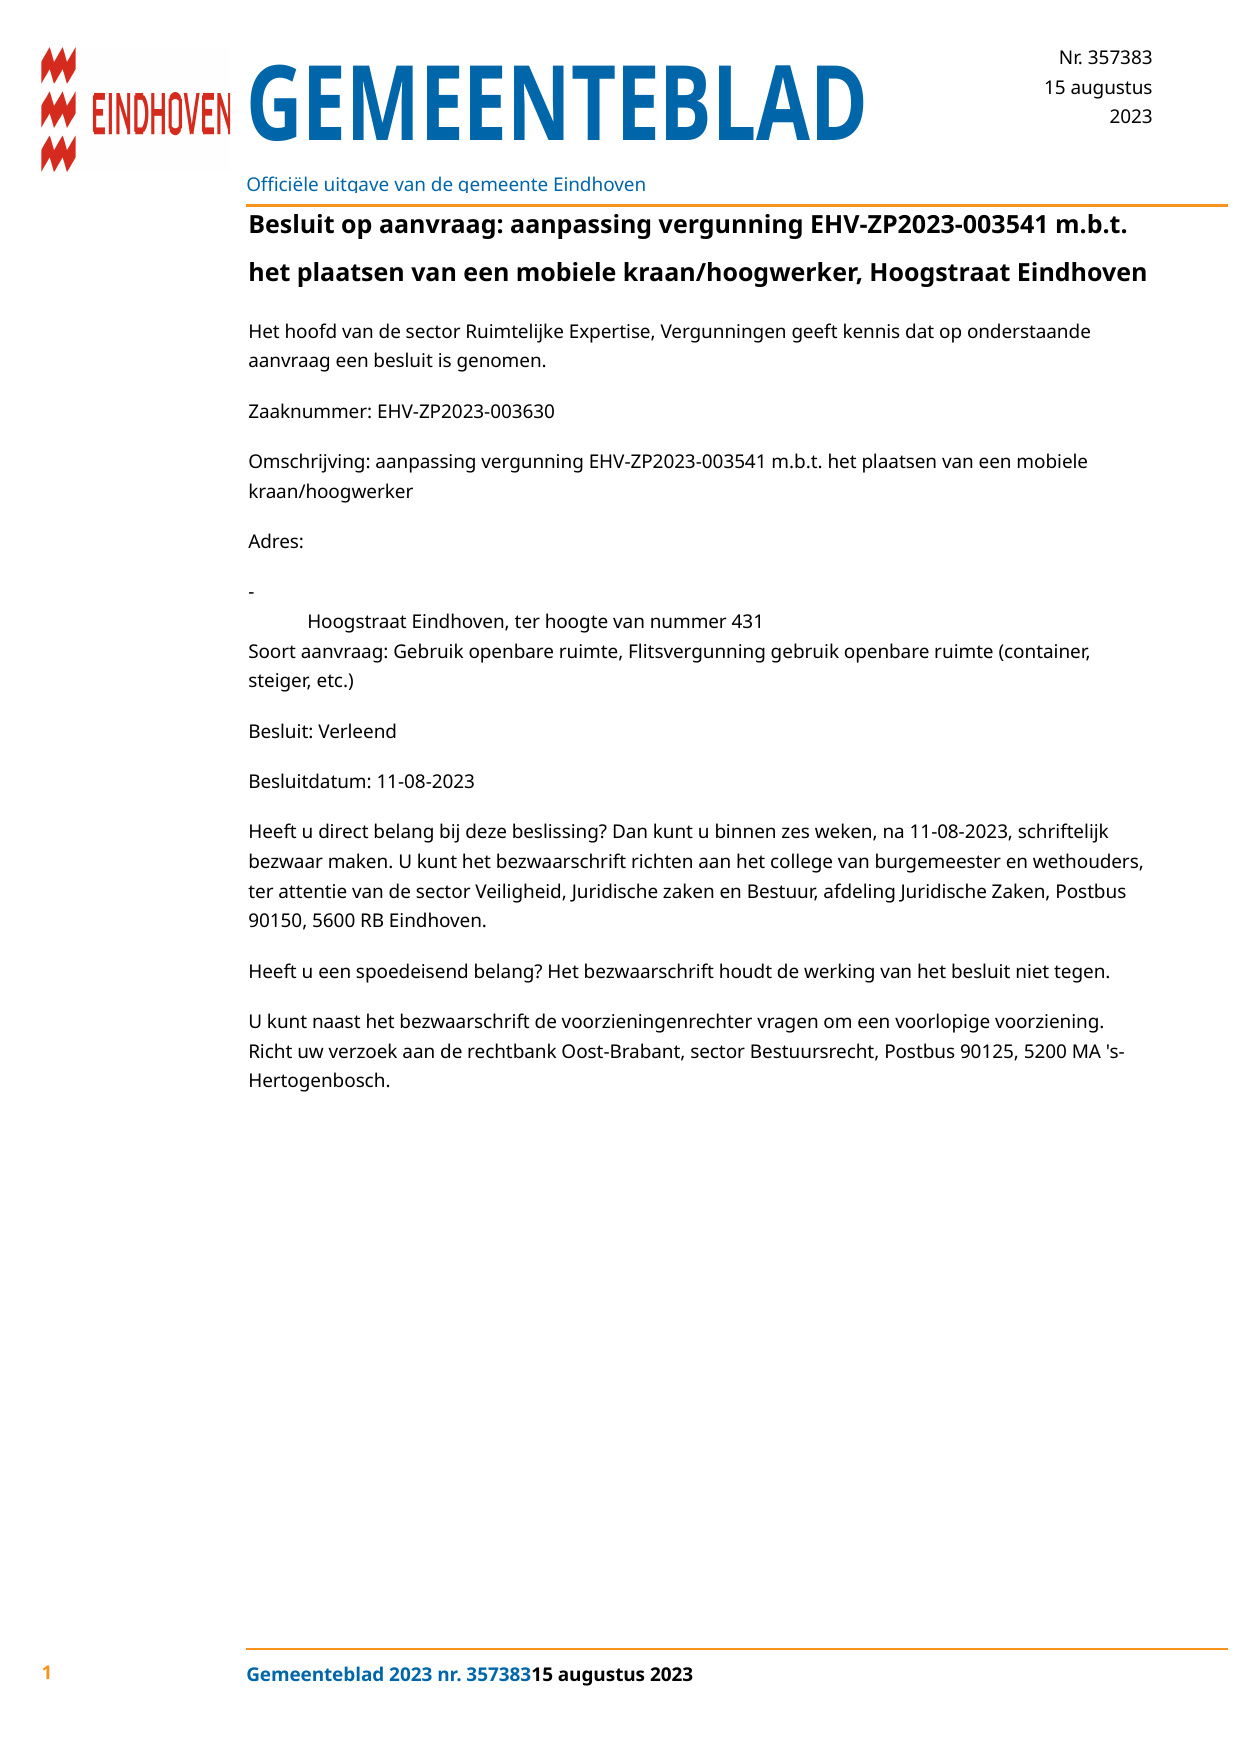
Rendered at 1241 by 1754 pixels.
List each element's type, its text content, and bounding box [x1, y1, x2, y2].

text Besluit op aanvraag: aanpassing vergunning EHV-ZP2023-003541 m.b.t. het plaatsen van een mobiele kraan/hoogwerker, Hoogstraat Eindhoven [248, 207, 1152, 288]
text Soort aanvraag: Gebruik openbare ruimte, Flitsvergunning gebruik openbare ruimte (container, steiger, etc.) [248, 638, 1152, 693]
text Heeft u direct belang bij deze beslissing? Dan kunt u binnen zes weken, na 11-08-2023, schriftelijk bezwaar maken. U kunt het bezwaarschrift richten aan het college van burgemeester en wethouders, ter attentie van de sector Veiligheid, Juridische zaken en Bestuur, afdeling Juridische Zaken, Postbus 90150, 5600 RB Eindhoven. [248, 819, 1152, 933]
text Besluitdatum: 11-08-2023 [248, 768, 1152, 794]
picture [41, 47, 231, 172]
text Zaaknummer: EHV-ZP2023-003630 [248, 398, 1152, 424]
text U kunt naast het bezwaarschrift de voorzieningenrechter vragen om een voorlopige voorziening. Richt uw verzoek aan de rechtbank Oost-Brabant, sector Bestuursrecht, Postbus 90125, 5200 MA 's-Hertogenbosch. [248, 1008, 1152, 1093]
text Adres: [248, 528, 1152, 554]
text Heeft u een spoedeisend belang? Het bezwaarschrift houdt de werking van het besluit niet tegen. [248, 958, 1152, 984]
text Besluit: Verleend [248, 718, 1152, 744]
text Omschrijving: aanpassing vergunning EHV-ZP2023-003541 m.b.t. het plaatsen van een mobiele kraan/hoogwerker [248, 448, 1152, 504]
text Het hoofd van de sector Ruimtelijke Expertise, Vergunningen geeft kennis dat op onderstaande aanvraag een besluit is genomen. [248, 318, 1152, 373]
list Hoogstraat Eindhoven, ter hoogte van nummer 431 [248, 608, 1152, 634]
